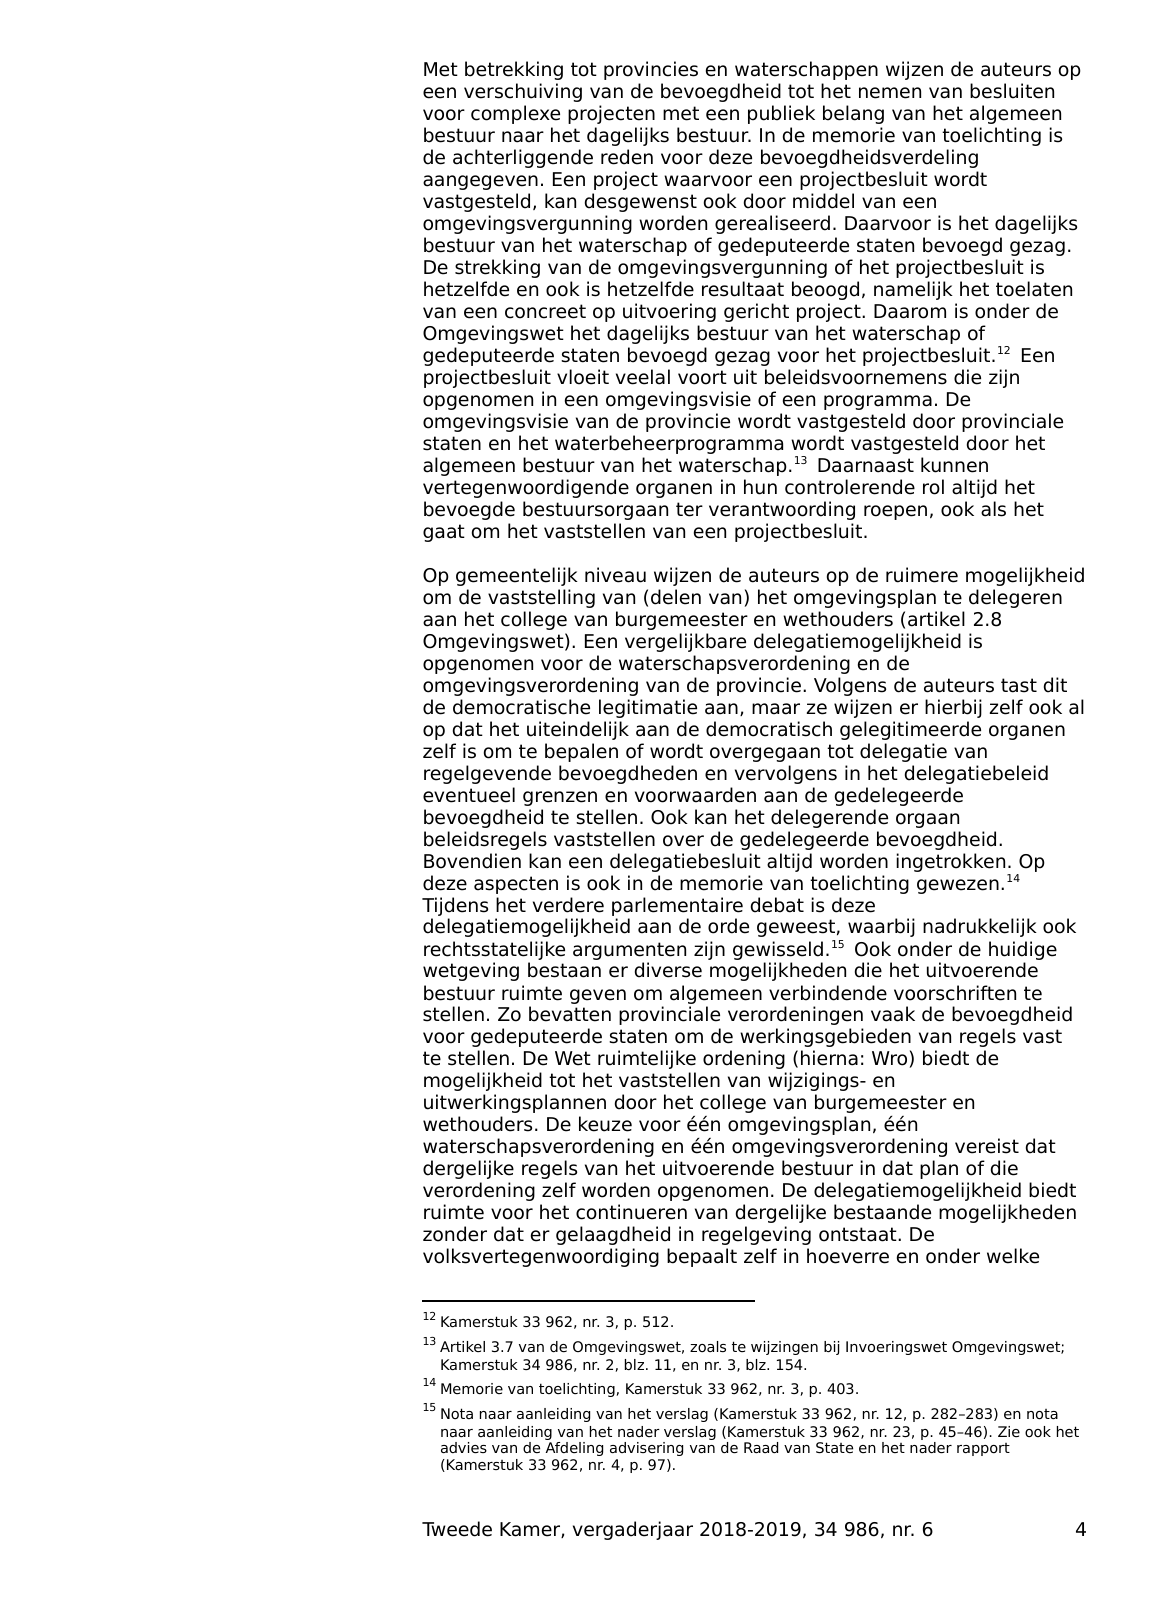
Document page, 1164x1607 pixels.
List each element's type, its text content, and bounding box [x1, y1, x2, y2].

text Op gemeentelijk niveau wijzen de auteurs op de ruimere mogelijkheid om de vaststelling van (delen van) het omgevingsplan te delegeren aan het college van burgemeester en wethouders (artikel 2.8 Omgevingswet). Een vergelijkbare delegatiemogelijkheid is opgenomen voor de waterschapsverordening en de omgevingsverordening van de provincie. Volgens de auteurs tast dit de democratische legitimatie aan, maar ze wijzen er hierbij zelf ook al op dat het uiteindelijk aan de democratisch gelegitimeerde organen zelf is om te bepalen of wordt overgegaan tot delegatie van regelgevende bevoegdheden en vervolgens in het delegatiebeleid eventueel grenzen en voorwaarden aan de gedelegeerde bevoegdheid te stellen. Ook kan het delegerende orgaan beleidsregels vaststellen over de gedelegeerde bevoegdheid. Bovendien kan een delegatiebesluit altijd worden ingetrokken. Op deze aspecten is ook in de memorie van toelichting gewezen. Tijdens het verdere parlementaire debat is deze delegatiemogelijkheid aan de orde geweest, waarbij nadrukkelijk ook rechtsstatelijke argumenten zijn gewisseld. Ook onder de huidige wetgeving bestaan er diverse mogelijkheden die het uitvoerende bestuur ruimte geven om algemeen verbindende voorschriften te stellen. Zo bevatten provinciale verordeningen vaak de bevoegdheid voor gedeputeerde staten om de werkingsgebieden van regels vast te stellen. De Wet ruimtelijke ordening (hierna: Wro) biedt de mogelijkheid tot het vaststellen van wijzigings- en uitwerkingsplannen door het college van burgemeester en wethouders. De keuze voor één omgevingsplan, één waterschapsverordening en één omgevingsverordening vereist dat dergelijke regels van het uitvoerende bestuur in dat plan of die verordening zelf worden opgenomen. De delegatiemogelijkheid biedt ruimte voor het continueren van dergelijke bestaande mogelijkheden zonder dat er gelaagdheid in regelgeving ontstaat. De volksvertegenwoordiging bepaalt zelf in hoeverre en onder welke [422, 565, 1087, 1268]
text Kamerstuk 33 962, nr. 3, p. 512. [422, 1310, 1087, 1332]
text Met betrekking tot provincies en waterschappen wijzen de auteurs op een verschuiving van de bevoegdheid tot het nemen van besluiten voor complexe projecten met een publiek belang van het algemeen bestuur naar het dagelijks bestuur. In de memorie van toelichting is de achterliggende reden voor deze bevoegdheidsverdeling aangegeven. Een project waarvoor een projectbesluit wordt vastgesteld, kan desgewenst ook door middel van een omgevingsvergunning worden gerealiseerd. Daarvoor is het dagelijks bestuur van het waterschap of gedeputeerde staten bevoegd gezag. De strekking van de omgevingsvergunning of het projectbesluit is hetzelfde en ook is hetzelfde resultaat beoogd, namelijk het toelaten van een concreet op uitvoering gericht project. Daarom is onder de Omgevingswet het dagelijks bestuur van het waterschap of gedeputeerde staten bevoegd gezag voor het projectbesluit. Een projectbesluit vloeit veelal voort uit beleidsvoornemens die zijn opgenomen in een omgevingsvisie of een programma. De omgevingsvisie van de provincie wordt vastgesteld door provinciale staten en het waterbeheerprogramma wordt vastgesteld door het algemeen bestuur van het waterschap. Daarnaast kunnen vertegenwoordigende organen in hun controlerende rol altijd het bevoegde bestuursorgaan ter verantwoording roepen, ook als het gaat om het vaststellen van een projectbesluit. [422, 59, 1087, 543]
text Nota naar aanleiding van het verslag (Kamerstuk 33 962, nr. 12, p. 282–283) en nota naar aanleiding van het nader verslag (Kamerstuk 33 962, nr. 23, p. 45–46). Zie ook het advies van de Afdeling advisering van de Raad van State en het nader rapport (Kamerstuk 33 962, nr. 4, p. 97). [422, 1402, 1087, 1474]
text Memorie van toelichting, Kamerstuk 33 962, nr. 3, p. 403. [422, 1377, 1087, 1399]
text Artikel 3.7 van de Omgevingswet, zoals te wijzingen bij Invoeringswet Omgevingswet; Kamerstuk 34 986, nr. 2, blz. 11, en nr. 3, blz. 154. [422, 1335, 1087, 1374]
